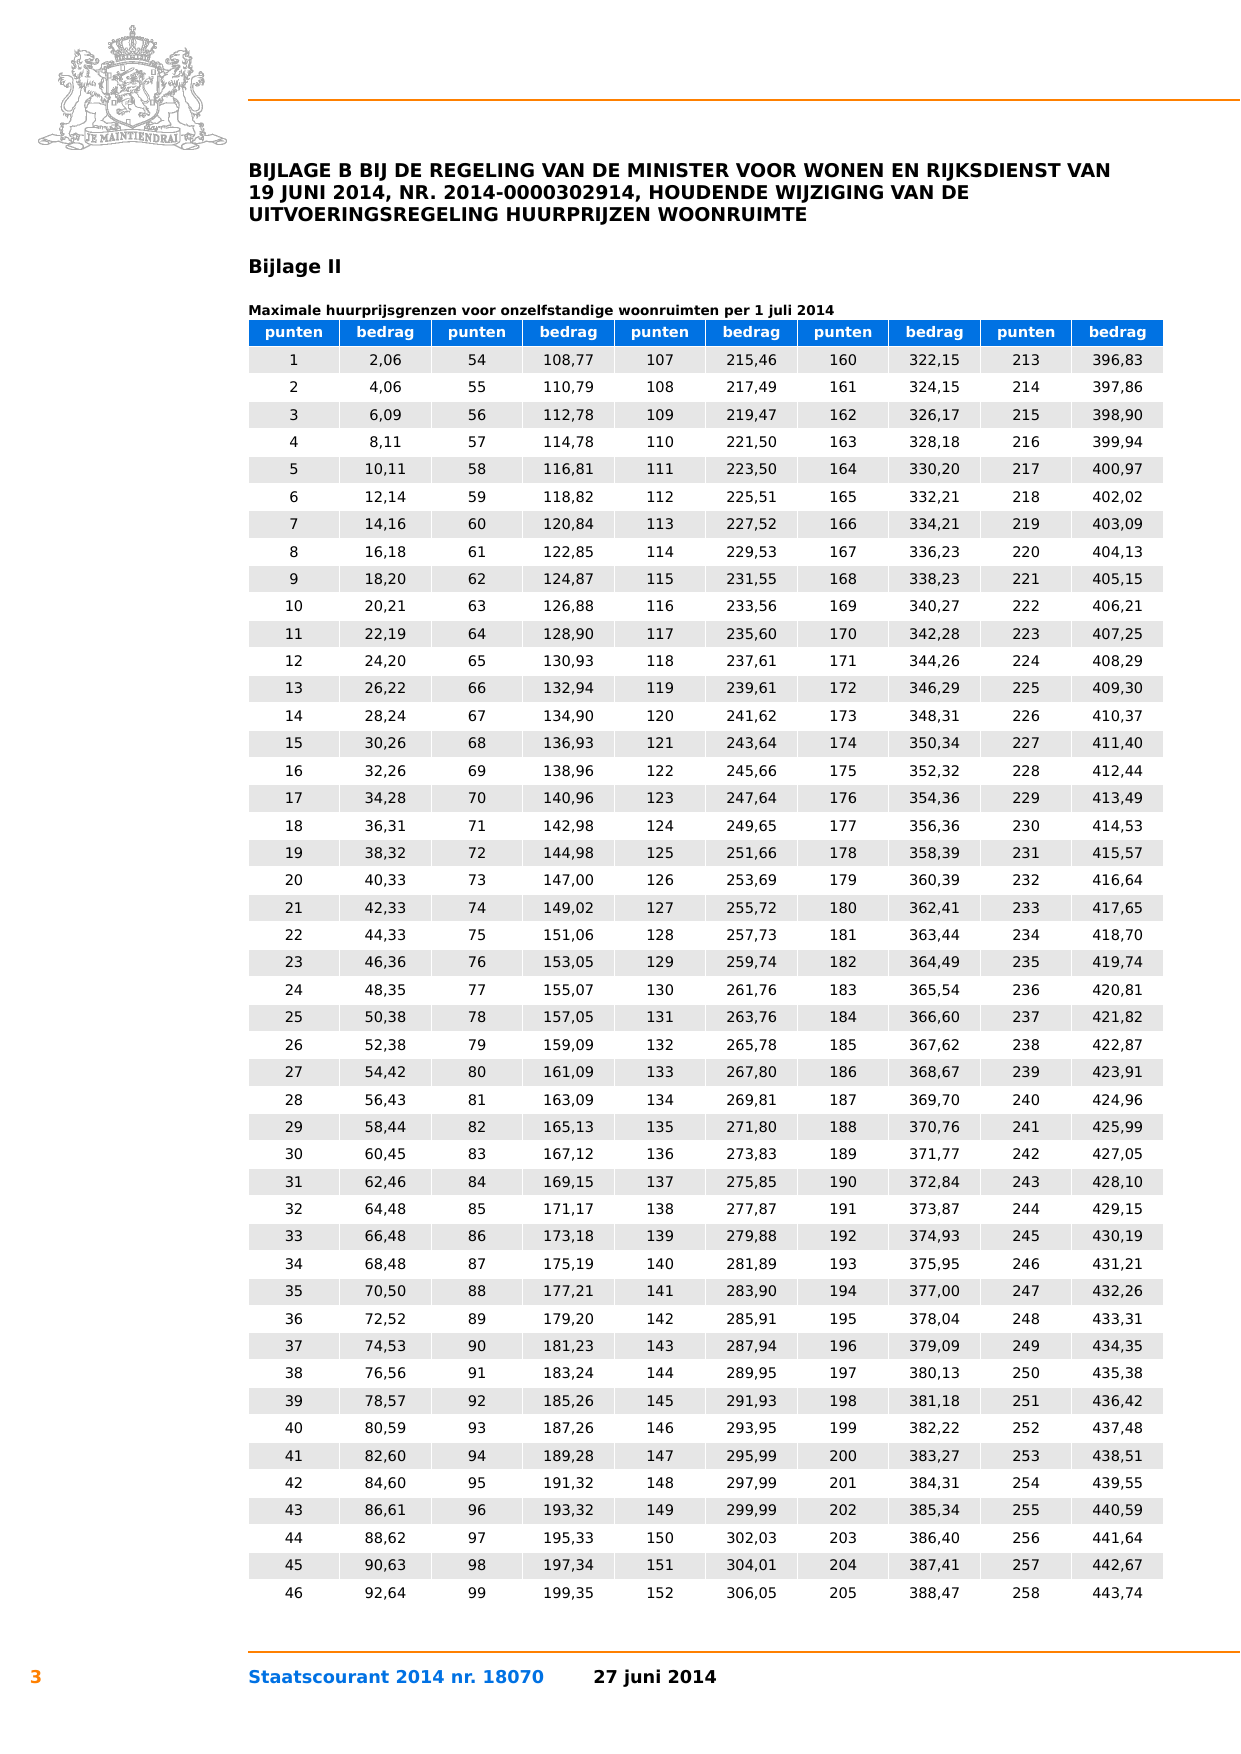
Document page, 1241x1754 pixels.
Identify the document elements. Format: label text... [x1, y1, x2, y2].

table_cell 181,23 [523, 1333, 614, 1359]
table_cell 163 [798, 429, 888, 456]
table_cell 277,87 [706, 1196, 797, 1223]
table_cell 80,59 [340, 1415, 431, 1442]
table_cell 225 [981, 676, 1071, 702]
table_cell 214 [981, 374, 1071, 401]
table_cell 217,49 [706, 374, 797, 401]
table_cell 77 [432, 977, 522, 1003]
table_cell 161 [798, 374, 888, 401]
table_cell 224 [981, 648, 1071, 675]
table_cell 258 [981, 1580, 1071, 1606]
table_cell 228 [981, 758, 1071, 784]
table_cell 84,60 [340, 1470, 431, 1497]
table_cell 71 [432, 813, 522, 839]
table_cell 40,33 [340, 868, 431, 894]
table_cell 263,76 [706, 1005, 797, 1031]
table_cell 191 [798, 1196, 888, 1223]
table_cell 360,39 [889, 868, 980, 894]
table_cell 197 [798, 1361, 888, 1387]
table_cell 31 [249, 1169, 339, 1195]
table_cell 19 [249, 840, 339, 866]
table_cell 46 [249, 1580, 339, 1606]
table_cell 113 [615, 511, 705, 538]
table_cell 356,36 [889, 813, 980, 839]
table_cell 364,49 [889, 950, 980, 976]
table_cell 55 [432, 374, 522, 401]
table_cell 418,70 [1072, 922, 1163, 949]
table_cell 190 [798, 1169, 888, 1195]
table_cell 60,45 [340, 1141, 431, 1168]
table_cell 374,93 [889, 1224, 980, 1250]
table_cell 253 [981, 1443, 1071, 1469]
table_cell 366,60 [889, 1005, 980, 1031]
table_cell 427,05 [1072, 1141, 1163, 1168]
table_cell 239 [981, 1059, 1071, 1086]
table_cell 152 [615, 1580, 705, 1606]
table_cell 149 [615, 1498, 705, 1524]
table_cell 438,51 [1072, 1443, 1163, 1469]
table_cell 375,95 [889, 1251, 980, 1277]
table_cell 33 [249, 1224, 339, 1250]
table_cell 368,67 [889, 1059, 980, 1086]
table_cell 44 [249, 1525, 339, 1551]
table_cell 243 [981, 1169, 1071, 1195]
table_cell 175 [798, 758, 888, 784]
table_cell 425,99 [1072, 1114, 1163, 1140]
table_cell 122,85 [523, 539, 614, 565]
table_cell 130,93 [523, 648, 614, 675]
table_cell 420,81 [1072, 977, 1163, 1003]
table_cell 442,67 [1072, 1553, 1163, 1579]
table_cell 117 [615, 621, 705, 647]
table_cell 142 [615, 1306, 705, 1332]
table_cell 253,69 [706, 868, 797, 894]
table_cell 231 [981, 840, 1071, 866]
table_cell 171 [798, 648, 888, 675]
table_cell 159,09 [523, 1032, 614, 1058]
table_cell 92 [432, 1388, 522, 1414]
table_cell 397,86 [1072, 374, 1163, 401]
table_cell 12 [249, 648, 339, 675]
table_cell 279,88 [706, 1224, 797, 1250]
table_cell 48,35 [340, 977, 431, 1003]
table_cell 246 [981, 1251, 1071, 1277]
table_cell 204 [798, 1553, 888, 1579]
table_cell 10 [249, 594, 339, 620]
table_cell 432,26 [1072, 1279, 1163, 1305]
table_cell 73 [432, 868, 522, 894]
table_cell 365,54 [889, 977, 980, 1003]
table_cell 227 [981, 731, 1071, 757]
table_cell 218 [981, 484, 1071, 510]
table_cell 430,19 [1072, 1224, 1163, 1250]
table_cell 254 [981, 1470, 1071, 1497]
table_cell 27 [249, 1059, 339, 1086]
table_cell 240 [981, 1087, 1071, 1113]
table_cell 223,50 [706, 457, 797, 483]
table_cell 196 [798, 1333, 888, 1359]
table_cell 12,14 [340, 484, 431, 510]
table_cell 167 [798, 539, 888, 565]
table_cell 164 [798, 457, 888, 483]
table_cell 173,18 [523, 1224, 614, 1250]
table_cell 141 [615, 1279, 705, 1305]
table_cell 306,05 [706, 1580, 797, 1606]
table_cell 221 [981, 566, 1071, 592]
table_cell 269,81 [706, 1087, 797, 1113]
table_cell 42,33 [340, 895, 431, 921]
table_cell 203 [798, 1525, 888, 1551]
table_cell 275,85 [706, 1169, 797, 1195]
table_cell 229,53 [706, 539, 797, 565]
table_cell 136,93 [523, 731, 614, 757]
table_cell 180 [798, 895, 888, 921]
table_cell 13 [249, 676, 339, 702]
table_cell 138,96 [523, 758, 614, 784]
table_cell 28,24 [340, 703, 431, 729]
table_cell 74,53 [340, 1333, 431, 1359]
table_cell 409,30 [1072, 676, 1163, 702]
table_cell 413,49 [1072, 785, 1163, 812]
table_cell 30,26 [340, 731, 431, 757]
table_cell 338,23 [889, 566, 980, 592]
table_cell 22 [249, 922, 339, 949]
table_cell 233 [981, 895, 1071, 921]
table_cell 344,26 [889, 648, 980, 675]
table_cell 178 [798, 840, 888, 866]
table_cell 42 [249, 1470, 339, 1497]
table_cell 3 [249, 402, 339, 428]
table_cell 140 [615, 1251, 705, 1277]
table_cell 61 [432, 539, 522, 565]
table_cell 406,21 [1072, 594, 1163, 620]
table_cell 36,31 [340, 813, 431, 839]
table_cell 36 [249, 1306, 339, 1332]
table_cell 322,15 [889, 347, 980, 373]
table_cell 118,82 [523, 484, 614, 510]
table_cell 130 [615, 977, 705, 1003]
table_cell 129 [615, 950, 705, 976]
table_cell 80 [432, 1059, 522, 1086]
table_cell 235 [981, 950, 1071, 976]
table_cell 271,80 [706, 1114, 797, 1140]
table_cell 70 [432, 785, 522, 812]
table_cell 421,82 [1072, 1005, 1163, 1031]
table_cell punten [981, 320, 1071, 346]
table_cell 126 [615, 868, 705, 894]
table_cell 381,18 [889, 1388, 980, 1414]
table_cell 289,95 [706, 1361, 797, 1387]
table_cell 410,37 [1072, 703, 1163, 729]
table_cell 79 [432, 1032, 522, 1058]
table_cell 173 [798, 703, 888, 729]
table_cell 124 [615, 813, 705, 839]
table_cell 126,88 [523, 594, 614, 620]
table_cell 35 [249, 1279, 339, 1305]
table_cell 330,20 [889, 457, 980, 483]
table_cell 139 [615, 1224, 705, 1250]
table_cell 219,47 [706, 402, 797, 428]
table_cell 122 [615, 758, 705, 784]
table_cell 108 [615, 374, 705, 401]
table_cell 108,77 [523, 347, 614, 373]
table_cell 127 [615, 895, 705, 921]
table_cell 245 [981, 1224, 1071, 1250]
table_cell 128,90 [523, 621, 614, 647]
table_cell 109 [615, 402, 705, 428]
table_cell 237,61 [706, 648, 797, 675]
table_cell 188 [798, 1114, 888, 1140]
table_cell 146 [615, 1415, 705, 1442]
table_cell 350,34 [889, 731, 980, 757]
table_cell 403,09 [1072, 511, 1163, 538]
table_cell 89 [432, 1306, 522, 1332]
table_cell bedrag [340, 320, 431, 346]
table_cell 18 [249, 813, 339, 839]
table_cell 9 [249, 566, 339, 592]
table_cell 41 [249, 1443, 339, 1469]
table_cell 58 [432, 457, 522, 483]
table_cell 115 [615, 566, 705, 592]
table_cell 236 [981, 977, 1071, 1003]
table_cell 138 [615, 1196, 705, 1223]
table_cell 78,57 [340, 1388, 431, 1414]
table_cell 405,15 [1072, 566, 1163, 592]
table_cell 251,66 [706, 840, 797, 866]
table_cell 168 [798, 566, 888, 592]
table_cell 328,18 [889, 429, 980, 456]
table_cell 151 [615, 1553, 705, 1579]
table_cell 177,21 [523, 1279, 614, 1305]
table_cell 14 [249, 703, 339, 729]
table_cell 112,78 [523, 402, 614, 428]
table_cell 119 [615, 676, 705, 702]
table_cell 189,28 [523, 1443, 614, 1469]
table_cell 157,05 [523, 1005, 614, 1031]
table_cell 75 [432, 922, 522, 949]
table_cell 7 [249, 511, 339, 538]
table_cell 59 [432, 484, 522, 510]
table_cell 273,83 [706, 1141, 797, 1168]
table_cell 342,28 [889, 621, 980, 647]
table_cell 64,48 [340, 1196, 431, 1223]
table_cell 398,90 [1072, 402, 1163, 428]
table_cell 230 [981, 813, 1071, 839]
table_cell 404,13 [1072, 539, 1163, 565]
table_cell 195 [798, 1306, 888, 1332]
table_cell 142,98 [523, 813, 614, 839]
table_cell 179 [798, 868, 888, 894]
table_cell 358,39 [889, 840, 980, 866]
table_cell 324,15 [889, 374, 980, 401]
table_cell 5 [249, 457, 339, 483]
table_cell 84 [432, 1169, 522, 1195]
table_cell 11 [249, 621, 339, 647]
table_cell 386,40 [889, 1525, 980, 1551]
table_cell 245,66 [706, 758, 797, 784]
table_cell 166 [798, 511, 888, 538]
table_cell 110 [615, 429, 705, 456]
table_cell 118 [615, 648, 705, 675]
table_cell 195,33 [523, 1525, 614, 1551]
table_cell 187,26 [523, 1415, 614, 1442]
table_cell 153,05 [523, 950, 614, 976]
table_cell 402,02 [1072, 484, 1163, 510]
table_cell 34 [249, 1251, 339, 1277]
table_cell 134 [615, 1087, 705, 1113]
table_cell 382,22 [889, 1415, 980, 1442]
table_cell 2 [249, 374, 339, 401]
table_cell 235,60 [706, 621, 797, 647]
table_cell 6,09 [340, 402, 431, 428]
table_cell 396,83 [1072, 347, 1163, 373]
table_cell 428,10 [1072, 1169, 1163, 1195]
table_cell 62 [432, 566, 522, 592]
table_cell 250 [981, 1361, 1071, 1387]
table_cell 367,62 [889, 1032, 980, 1058]
table_cell 295,99 [706, 1443, 797, 1469]
table_cell 120 [615, 703, 705, 729]
table_cell 165,13 [523, 1114, 614, 1140]
table_cell 346,29 [889, 676, 980, 702]
table_cell 144,98 [523, 840, 614, 866]
table_cell 97 [432, 1525, 522, 1551]
table_cell 388,47 [889, 1580, 980, 1606]
table_cell 383,27 [889, 1443, 980, 1469]
table_cell 256 [981, 1525, 1071, 1551]
table_cell 137 [615, 1169, 705, 1195]
table_cell 85 [432, 1196, 522, 1223]
table_cell 352,32 [889, 758, 980, 784]
table_cell 221,50 [706, 429, 797, 456]
table_cell 422,87 [1072, 1032, 1163, 1058]
table_cell bedrag [1072, 320, 1163, 346]
table_cell bedrag [523, 320, 614, 346]
table_cell 22,19 [340, 621, 431, 647]
table_cell bedrag [706, 320, 797, 346]
table_cell 412,44 [1072, 758, 1163, 784]
table_cell 38,32 [340, 840, 431, 866]
table_cell 244 [981, 1196, 1071, 1223]
table_cell 237 [981, 1005, 1071, 1031]
table_cell 193,32 [523, 1498, 614, 1524]
table_cell 24 [249, 977, 339, 1003]
table_cell 232 [981, 868, 1071, 894]
table_cell 238 [981, 1032, 1071, 1058]
table_cell 200 [798, 1443, 888, 1469]
table_cell 68 [432, 731, 522, 757]
table_cell 69 [432, 758, 522, 784]
table_cell 223 [981, 621, 1071, 647]
table_cell 379,09 [889, 1333, 980, 1359]
table_cell punten [615, 320, 705, 346]
table_cell 93 [432, 1415, 522, 1442]
table_cell 96 [432, 1498, 522, 1524]
table_cell 72 [432, 840, 522, 866]
table_cell 215 [981, 402, 1071, 428]
table_cell 441,64 [1072, 1525, 1163, 1551]
table_cell 362,41 [889, 895, 980, 921]
table_cell 424,96 [1072, 1087, 1163, 1113]
table_cell 169 [798, 594, 888, 620]
table_cell 370,76 [889, 1114, 980, 1140]
table_cell 34,28 [340, 785, 431, 812]
table_cell 88,62 [340, 1525, 431, 1551]
table_cell 371,77 [889, 1141, 980, 1168]
table_cell 23 [249, 950, 339, 976]
table_cell 14,16 [340, 511, 431, 538]
table_cell 144 [615, 1361, 705, 1387]
table_cell 20,21 [340, 594, 431, 620]
table_cell 251 [981, 1388, 1071, 1414]
table_cell 81 [432, 1087, 522, 1113]
table_cell 160 [798, 347, 888, 373]
table_cell 299,99 [706, 1498, 797, 1524]
table_cell 227,52 [706, 511, 797, 538]
table_cell 99 [432, 1580, 522, 1606]
table_cell 265,78 [706, 1032, 797, 1058]
table_cell 177 [798, 813, 888, 839]
table_cell 78 [432, 1005, 522, 1031]
table_cell 440,59 [1072, 1498, 1163, 1524]
table_cell 162 [798, 402, 888, 428]
table_cell 92,64 [340, 1580, 431, 1606]
table_cell 332,21 [889, 484, 980, 510]
table_cell 239,61 [706, 676, 797, 702]
table_cell 120,84 [523, 511, 614, 538]
table_cell 54 [432, 347, 522, 373]
table_cell 16 [249, 758, 339, 784]
table_cell 417,65 [1072, 895, 1163, 921]
table_cell 58,44 [340, 1114, 431, 1140]
table_cell 222 [981, 594, 1071, 620]
table_cell 369,70 [889, 1087, 980, 1113]
table_cell 161,09 [523, 1059, 614, 1086]
table_cell 172 [798, 676, 888, 702]
table_cell 249 [981, 1333, 1071, 1359]
table_cell 372,84 [889, 1169, 980, 1195]
table_cell 116,81 [523, 457, 614, 483]
table_cell 225,51 [706, 484, 797, 510]
table_cell 87 [432, 1251, 522, 1277]
table_cell 151,06 [523, 922, 614, 949]
table_cell 433,31 [1072, 1306, 1163, 1332]
table_cell 135 [615, 1114, 705, 1140]
table_cell 116 [615, 594, 705, 620]
table_cell 205 [798, 1580, 888, 1606]
table_cell 193 [798, 1251, 888, 1277]
table_cell punten [249, 320, 339, 346]
table_cell 91 [432, 1361, 522, 1387]
table_cell 112 [615, 484, 705, 510]
table_cell 16,18 [340, 539, 431, 565]
table_cell 354,36 [889, 785, 980, 812]
table_cell 62,46 [340, 1169, 431, 1195]
table_cell 52,38 [340, 1032, 431, 1058]
table_cell 281,89 [706, 1251, 797, 1277]
table_cell 147,00 [523, 868, 614, 894]
table_cell 60 [432, 511, 522, 538]
table_cell 56 [432, 402, 522, 428]
table_cell 39 [249, 1388, 339, 1414]
table_cell 143 [615, 1333, 705, 1359]
table_cell 136 [615, 1141, 705, 1168]
table_cell 88 [432, 1279, 522, 1305]
table_cell 82 [432, 1114, 522, 1140]
table_cell 125 [615, 840, 705, 866]
table_cell 243,64 [706, 731, 797, 757]
table_cell 10,11 [340, 457, 431, 483]
table_cell 90,63 [340, 1553, 431, 1579]
table_cell 134,90 [523, 703, 614, 729]
table_cell 40 [249, 1415, 339, 1442]
table_cell 226 [981, 703, 1071, 729]
table_cell 150 [615, 1525, 705, 1551]
table_cell 82,60 [340, 1443, 431, 1469]
table_cell 182 [798, 950, 888, 976]
table_cell 128 [615, 922, 705, 949]
table_cell 147 [615, 1443, 705, 1469]
table_cell 197,34 [523, 1553, 614, 1579]
table_cell 107 [615, 347, 705, 373]
table_cell 2,06 [340, 347, 431, 373]
table_cell 183,24 [523, 1361, 614, 1387]
table_cell 261,76 [706, 977, 797, 1003]
table_cell 255 [981, 1498, 1071, 1524]
table_cell 21 [249, 895, 339, 921]
table_cell 83 [432, 1141, 522, 1168]
table_cell 334,21 [889, 511, 980, 538]
table_cell 37 [249, 1333, 339, 1359]
table_cell 423,91 [1072, 1059, 1163, 1086]
table_cell 4,06 [340, 374, 431, 401]
table_cell 429,15 [1072, 1196, 1163, 1223]
table_cell 191,32 [523, 1470, 614, 1497]
table_cell 45 [249, 1553, 339, 1579]
table_cell 86 [432, 1224, 522, 1250]
table_cell 411,40 [1072, 731, 1163, 757]
table_cell 399,94 [1072, 429, 1163, 456]
table_cell 26,22 [340, 676, 431, 702]
table_cell 174 [798, 731, 888, 757]
table_cell 165 [798, 484, 888, 510]
table_cell 348,31 [889, 703, 980, 729]
table_cell 184 [798, 1005, 888, 1031]
table_cell 67 [432, 703, 522, 729]
table_cell 326,17 [889, 402, 980, 428]
table_cell 98 [432, 1553, 522, 1579]
table_cell 431,21 [1072, 1251, 1163, 1277]
table_cell 201 [798, 1470, 888, 1497]
table_cell 1 [249, 347, 339, 373]
subtitle Bijlage II [248, 256, 1163, 278]
table_cell 255,72 [706, 895, 797, 921]
table_cell 407,25 [1072, 621, 1163, 647]
table_cell 86,61 [340, 1498, 431, 1524]
table_cell 133 [615, 1059, 705, 1086]
table_cell 24,20 [340, 648, 431, 675]
table_cell 95 [432, 1470, 522, 1497]
table_cell 436,42 [1072, 1388, 1163, 1414]
table_cell 8,11 [340, 429, 431, 456]
table_cell 416,64 [1072, 868, 1163, 894]
table_cell 38 [249, 1361, 339, 1387]
table_cell punten [798, 320, 888, 346]
table_header Maximale huurprijsgrenzen voor onzelfstandige woonruimten per 1 juli 2014 [248, 303, 1163, 318]
table_cell 415,57 [1072, 840, 1163, 866]
table_cell 336,23 [889, 539, 980, 565]
table_cell 267,80 [706, 1059, 797, 1086]
table_cell 32,26 [340, 758, 431, 784]
table_cell 220 [981, 539, 1071, 565]
table_cell 414,53 [1072, 813, 1163, 839]
table_cell 66,48 [340, 1224, 431, 1250]
table_cell 114,78 [523, 429, 614, 456]
table_cell 32 [249, 1196, 339, 1223]
table_cell 231,55 [706, 566, 797, 592]
table_cell 8 [249, 539, 339, 565]
table_cell 373,87 [889, 1196, 980, 1223]
table_cell 297,99 [706, 1470, 797, 1497]
table_cell 6 [249, 484, 339, 510]
table_cell 247,64 [706, 785, 797, 812]
table_cell 140,96 [523, 785, 614, 812]
table_cell bedrag [889, 320, 980, 346]
table_cell 70,50 [340, 1279, 431, 1305]
table_cell 187 [798, 1087, 888, 1113]
table_cell 46,36 [340, 950, 431, 976]
table_cell 28 [249, 1087, 339, 1113]
table_cell 283,90 [706, 1279, 797, 1305]
table_cell 384,31 [889, 1470, 980, 1497]
table_cell 257 [981, 1553, 1071, 1579]
table_cell 57 [432, 429, 522, 456]
table_cell 302,03 [706, 1525, 797, 1551]
table_cell 169,15 [523, 1169, 614, 1195]
table_cell 68,48 [340, 1251, 431, 1277]
table_cell 131 [615, 1005, 705, 1031]
table_cell 132,94 [523, 676, 614, 702]
table_cell 111 [615, 457, 705, 483]
table_cell 186 [798, 1059, 888, 1086]
table_cell 94 [432, 1443, 522, 1469]
table_cell 148 [615, 1470, 705, 1497]
table_cell 175,19 [523, 1251, 614, 1277]
table_cell 285,91 [706, 1306, 797, 1332]
table_cell 363,44 [889, 922, 980, 949]
table_cell 198 [798, 1388, 888, 1414]
table_cell 64 [432, 621, 522, 647]
table_cell 43 [249, 1498, 339, 1524]
table_cell 378,04 [889, 1306, 980, 1332]
table_cell 387,41 [889, 1553, 980, 1579]
table_cell 29 [249, 1114, 339, 1140]
table_cell 215,46 [706, 347, 797, 373]
table_cell 30 [249, 1141, 339, 1168]
table_cell 66 [432, 676, 522, 702]
table_cell 124,87 [523, 566, 614, 592]
table_cell 213 [981, 347, 1071, 373]
table_cell 149,02 [523, 895, 614, 921]
table_cell 259,74 [706, 950, 797, 976]
table_cell 65 [432, 648, 522, 675]
table_cell 110,79 [523, 374, 614, 401]
table_cell 400,97 [1072, 457, 1163, 483]
table_cell 291,93 [706, 1388, 797, 1414]
table_cell 252 [981, 1415, 1071, 1442]
table_cell 189 [798, 1141, 888, 1168]
table_cell 176 [798, 785, 888, 812]
table_cell 385,34 [889, 1498, 980, 1524]
table_cell 192 [798, 1224, 888, 1250]
table_cell 185,26 [523, 1388, 614, 1414]
table_cell 50,38 [340, 1005, 431, 1031]
table_cell 216 [981, 429, 1071, 456]
table_cell 15 [249, 731, 339, 757]
table_cell 249,65 [706, 813, 797, 839]
table_cell 90 [432, 1333, 522, 1359]
table_cell 121 [615, 731, 705, 757]
table_cell 114 [615, 539, 705, 565]
table_cell 17 [249, 785, 339, 812]
table_cell 248 [981, 1306, 1071, 1332]
table_cell 163,09 [523, 1087, 614, 1113]
table_cell 419,74 [1072, 950, 1163, 976]
table_cell 217 [981, 457, 1071, 483]
table_cell 18,20 [340, 566, 431, 592]
table_cell 185 [798, 1032, 888, 1058]
table_cell 74 [432, 895, 522, 921]
table_cell 183 [798, 977, 888, 1003]
table_cell 44,33 [340, 922, 431, 949]
table_cell 170 [798, 621, 888, 647]
table_cell 199,35 [523, 1580, 614, 1606]
table_cell 202 [798, 1498, 888, 1524]
table_cell 56,43 [340, 1087, 431, 1113]
table_cell 293,95 [706, 1415, 797, 1442]
table_cell 20 [249, 868, 339, 894]
table_cell 241,62 [706, 703, 797, 729]
table_cell 63 [432, 594, 522, 620]
table_cell 155,07 [523, 977, 614, 1003]
table_cell 439,55 [1072, 1470, 1163, 1497]
table_cell 54,42 [340, 1059, 431, 1086]
table_cell 242 [981, 1141, 1071, 1168]
picture [38, 25, 227, 150]
table_cell 437,48 [1072, 1415, 1163, 1442]
table_cell 287,94 [706, 1333, 797, 1359]
table_cell 179,20 [523, 1306, 614, 1332]
table_cell 123 [615, 785, 705, 812]
table_cell punten [432, 320, 522, 346]
table_cell 435,38 [1072, 1361, 1163, 1387]
table_cell 219 [981, 511, 1071, 538]
table_cell 199 [798, 1415, 888, 1442]
table_cell 194 [798, 1279, 888, 1305]
table_cell 229 [981, 785, 1071, 812]
table_cell 241 [981, 1114, 1071, 1140]
table_cell 247 [981, 1279, 1071, 1305]
table_cell 4 [249, 429, 339, 456]
table_cell 25 [249, 1005, 339, 1031]
table_cell 76 [432, 950, 522, 976]
table_cell 145 [615, 1388, 705, 1414]
table_cell 171,17 [523, 1196, 614, 1223]
table_cell 257,73 [706, 922, 797, 949]
table_cell 233,56 [706, 594, 797, 620]
table_cell 408,29 [1072, 648, 1163, 675]
table_cell 234 [981, 922, 1071, 949]
table_cell 340,27 [889, 594, 980, 620]
table_cell 434,35 [1072, 1333, 1163, 1359]
table_cell 380,13 [889, 1361, 980, 1387]
table_cell 443,74 [1072, 1580, 1163, 1606]
table_cell 377,00 [889, 1279, 980, 1305]
table_cell 167,12 [523, 1141, 614, 1168]
table_cell 72,52 [340, 1306, 431, 1332]
table_cell 132 [615, 1032, 705, 1058]
table_cell 26 [249, 1032, 339, 1058]
table_cell 76,56 [340, 1361, 431, 1387]
table_cell 181 [798, 922, 888, 949]
table_cell 304,01 [706, 1553, 797, 1579]
subtitle BIJLAGE B BIJ DE REGELING VAN DE MINISTER VOOR WONEN EN RIJKSDIENST VAN 19 JUNI 2014, NR. 2014-0000302914, HOUDENDE WIJZIGING VAN DE UITVOERINGSREGELING HUURPRIJZEN WOONRUIMTE [248, 160, 1163, 226]
